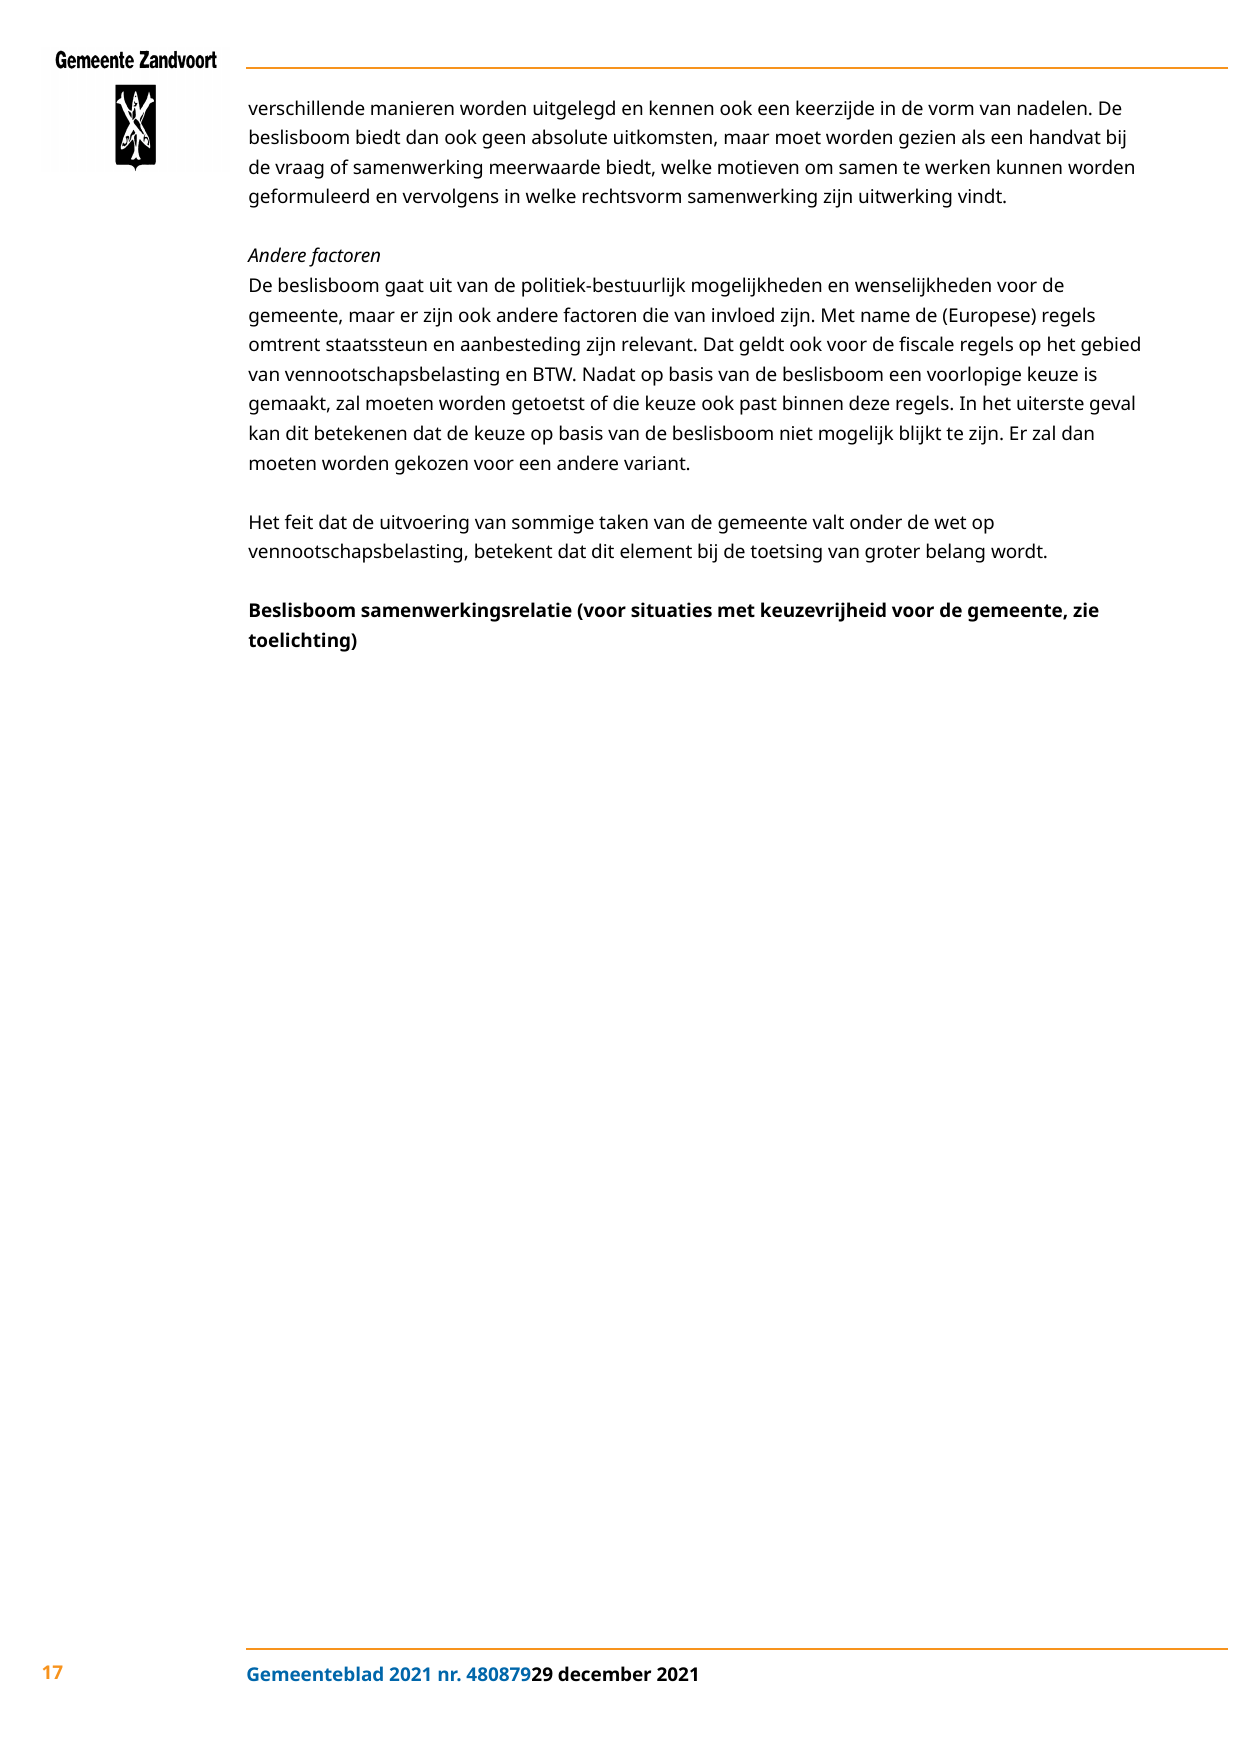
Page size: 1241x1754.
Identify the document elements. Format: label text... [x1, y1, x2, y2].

text verschillende manieren worden uitgelegd en kennen ook een keerzijde in de vorm van nadelen. De beslisboom biedt dan ook geen absolute uitkomsten, maar moet worden gezien als een handvat bij de vraag of samenwerking meerwaarde biedt, welke motieven om samen te werken kunnen worden geformuleerd en vervolgens in welke rechtsvorm samenwerking zijn uitwerking vindt. [248, 95, 1152, 209]
text De beslisboom gaat uit van de politiek-bestuurlijk mogelijkheden en wenselijkheden voor de gemeente, maar er zijn ook andere factoren die van invloed zijn. Met name de (Europese) regels omtrent staatssteun en aanbesteding zijn relevant. Dat geldt ook voor de fiscale regels op het gebied van vennootschapsbelasting en BTW. Nadat op basis van de beslisboom een voorlopige keuze is gemaakt, zal moeten worden getoetst of die keuze ook past binnen deze regels. In het uiterste geval kan dit betekenen dat de keuze op basis van de beslisboom niet mogelijk blijkt te zijn. Er zal dan moeten worden gekozen voor een andere variant. [248, 272, 1152, 476]
picture [41, 47, 231, 172]
text Beslisboom samenwerkingsrelatie (voor situaties met keuzevrijheid voor de gemeente, zie toelichting) [248, 598, 1152, 653]
text Het feit dat de uitvoering van sommige taken van de gemeente valt onder de wet op vennootschapsbelasting, betekent dat dit element bij de toetsing van groter belang wordt. [248, 509, 1152, 564]
text Andere factoren [248, 243, 1152, 268]
